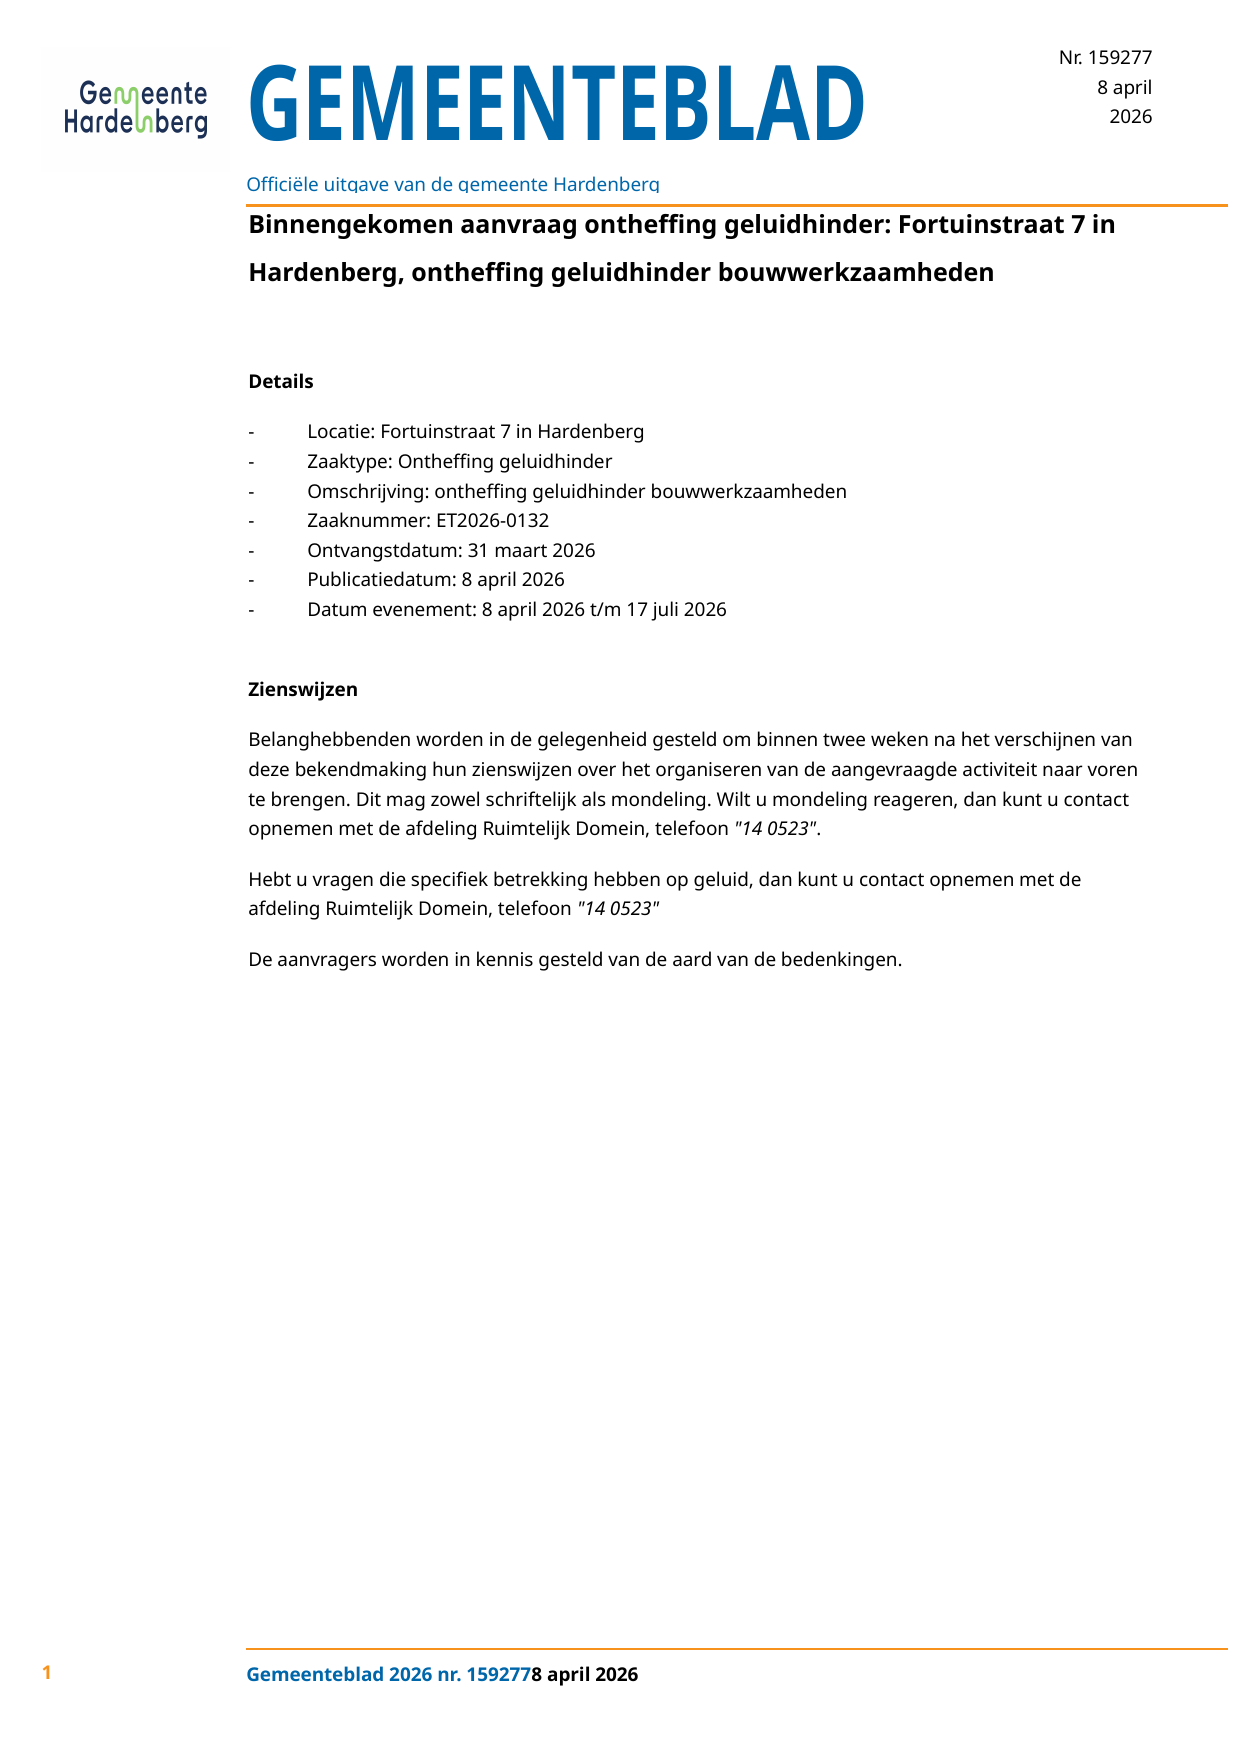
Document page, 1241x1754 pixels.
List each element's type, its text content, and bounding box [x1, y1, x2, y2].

text De aanvragers worden in kennis gesteld van de aard van de bedenkingen. [248, 946, 1152, 972]
text Zienswijzen [248, 676, 1152, 702]
text Belanghebbenden worden in de gelegenheid gesteld om binnen twee weken na het verschijnen van deze bekendmaking hun zienswijzen over het organiseren van de aangevraagde activiteit naar voren te brengen. Dit mag zowel schriftelijk als mondeling. Wilt u mondeling reageren, dan kunt u contact opnemen met de afdeling Ruimtelijk Domein, telefoon "14 0523". [248, 727, 1152, 841]
list Publicatiedatum: 8 april 2026 [248, 567, 1152, 592]
list Omschrijving: ontheffing geluidhinder bouwwerkzaamheden [248, 478, 1152, 504]
text Details [248, 368, 1152, 394]
list Ontvangstdatum: 31 maart 2026 [248, 537, 1152, 563]
list Datum evenement: 8 april 2026 t/m 17 juli 2026 [248, 596, 1152, 622]
text Binnengekomen aanvraag ontheffing geluidhinder: Fortuinstraat 7 in Hardenberg, ontheffing geluidhinder bouwwerkzaamheden [248, 207, 1152, 288]
picture [41, 47, 231, 172]
text Hebt u vragen die specifiek betrekking hebben op geluid, dan kunt u contact opnemen met de afdeling Ruimtelijk Domein, telefoon "14 0523" [248, 866, 1152, 921]
list Zaaknummer: ET2026-0132 [248, 507, 1152, 533]
list Zaaktype: Ontheffing geluidhinder [248, 448, 1152, 474]
list Locatie: Fortuinstraat 7 in Hardenberg [248, 419, 1152, 444]
